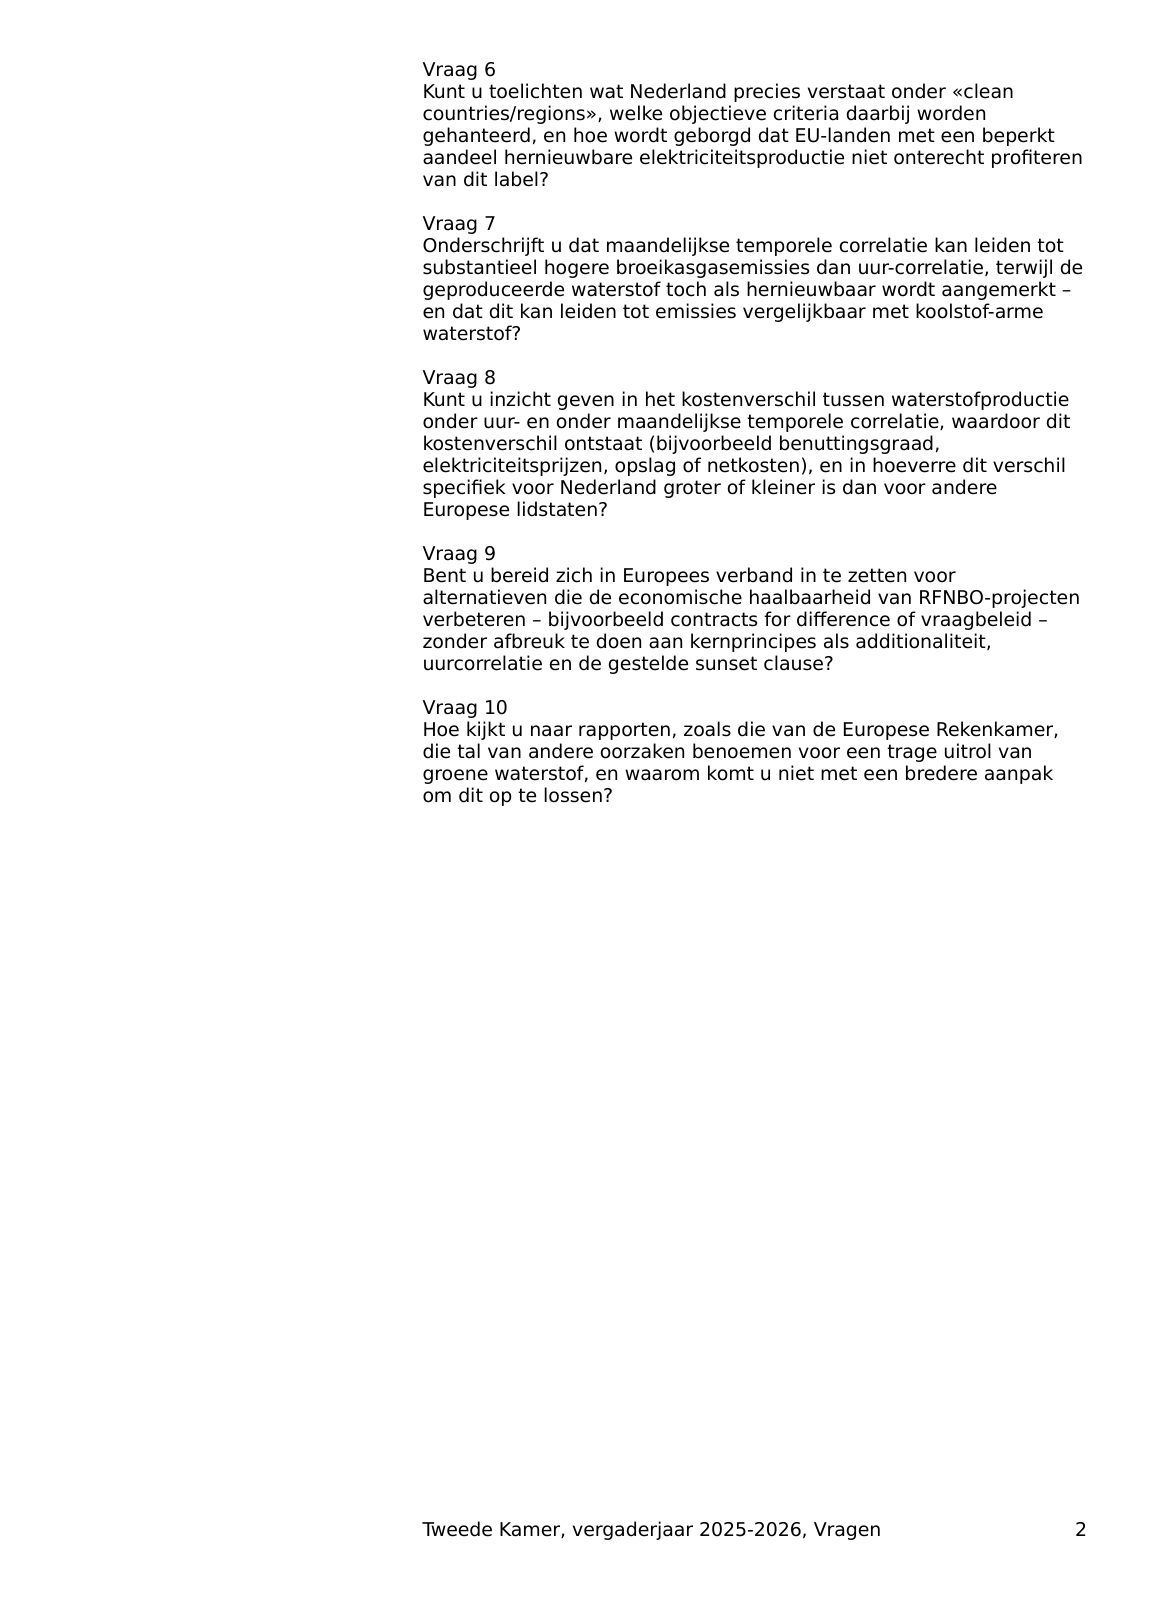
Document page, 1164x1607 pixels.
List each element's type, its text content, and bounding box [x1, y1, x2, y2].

text Vraag 9 [422, 543, 1087, 565]
text Kunt u inzicht geven in het kostenverschil tussen waterstofproductie onder uur- en onder maandelijkse temporele correlatie, waardoor dit kostenverschil ontstaat (bijvoorbeeld benuttingsgraad, elektriciteitsprijzen, opslag of netkosten), en in hoeverre dit verschil specifiek voor Nederland groter of kleiner is dan voor andere Europese lidstaten? [422, 389, 1087, 521]
text Hoe kijkt u naar rapporten, zoals die van de Europese Rekenkamer, die tal van andere oorzaken benoemen voor een trage uitrol van groene waterstof, en waarom komt u niet met een bredere aanpak om dit op te lossen? [422, 719, 1087, 807]
text Vraag 7 [422, 213, 1087, 235]
text Bent u bereid zich in Europees verband in te zetten voor alternatieven die de economische haalbaarheid van RFNBO-projecten verbeteren – bijvoorbeeld contracts for difference of vraagbeleid – zonder afbreuk te doen aan kernprincipes als additionaliteit, uurcorrelatie en de gestelde sunset clause? [422, 565, 1087, 675]
text Kunt u toelichten wat Nederland precies verstaat onder «clean countries/regions», welke objectieve criteria daarbij worden gehanteerd, en hoe wordt geborgd dat EU-landen met een beperkt aandeel hernieuwbare elektriciteitsproductie niet onterecht profiteren van dit label? [422, 81, 1087, 191]
text Vraag 8 [422, 367, 1087, 389]
text Onderschrijft u dat maandelijkse temporele correlatie kan leiden tot substantieel hogere broeikasgasemissies dan uur-correlatie, terwijl de geproduceerde waterstof toch als hernieuwbaar wordt aangemerkt – en dat dit kan leiden tot emissies vergelijkbaar met koolstof-arme waterstof? [422, 235, 1087, 345]
text Vraag 6 [422, 59, 1087, 81]
text Vraag 10 [422, 697, 1087, 719]
